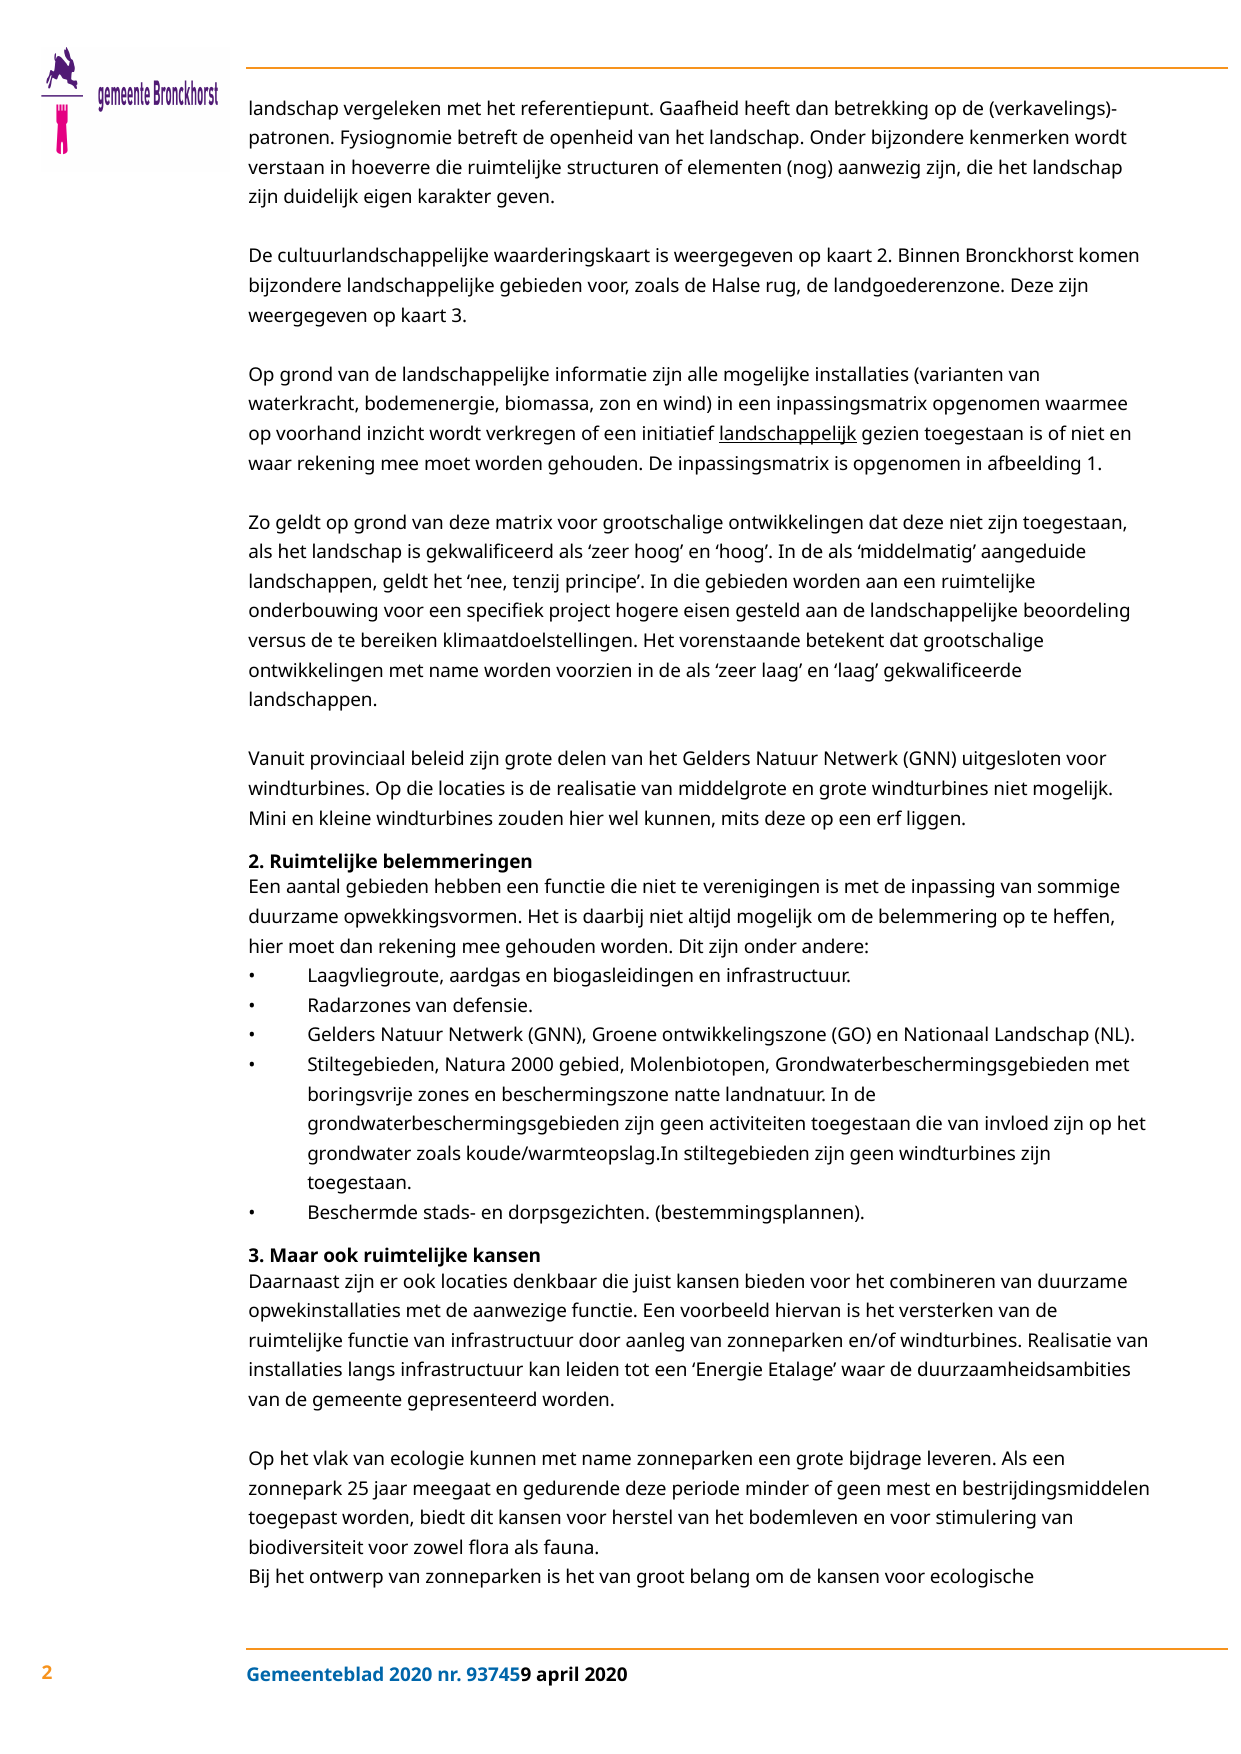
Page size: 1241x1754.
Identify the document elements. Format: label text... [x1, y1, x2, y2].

text Bij het ontwerp van zonneparken is het van groot belang om de kansen voor ecologische [248, 1564, 1152, 1589]
text landschap vergeleken met het referentiepunt. Gaafheid heeft dan betrekking op de (verkavelings)-patronen. Fysiognomie betreft de openheid van het landschap. Onder bijzondere kenmerken wordt verstaan in hoeverre die ruimtelijke structuren of elementen (nog) aanwezig zijn, die het landschap zijn duidelijk eigen karakter geven. [248, 95, 1152, 209]
list Radarzones van defensie. [248, 992, 1152, 1018]
text Daarnaast zijn er ook locaties denkbaar die juist kansen bieden voor het combineren van duurzame opwekinstallaties met de aanwezige functie. Een voorbeeld hiervan is het versterken van de ruimtelijke functie van infrastructuur door aanleg van zonneparken en/of windturbines. Realisatie van installaties langs infrastructuur kan leiden tot een ‘Energie Etalage’ waar de duurzaamheidsambities van de gemeente gepresenteerd worden. [248, 1268, 1152, 1412]
text Op het vlak van ecologie kunnen met name zonneparken een grote bijdrage leveren. Als een zonnepark 25 jaar meegaat en gedurende deze periode minder of geen mest en bestrijdingsmiddelen toegepast worden, biedt dit kansen voor herstel van het bodemleven en voor stimulering van biodiversiteit voor zowel flora als fauna. [248, 1445, 1152, 1560]
list Laagvliegroute, aardgas en biogasleidingen en infrastructuur. [248, 962, 1152, 988]
text 2. Ruimtelijke belemmeringen [248, 848, 1152, 874]
list Stiltegebieden, Natura 2000 gebied, Molenbiotopen, Grondwaterbeschermingsgebieden met boringsvrije zones en beschermingszone natte landnatuur. In de grondwaterbeschermingsgebieden zijn geen activiteiten toegestaan die van invloed zijn op het grondwater zoals koude/warmteopslag.In stiltegebieden zijn geen windturbines zijn toegestaan. [248, 1051, 1152, 1195]
text Een aantal gebieden hebben een functie die niet te verenigingen is met de inpassing van sommige duurzame opwekkingsvormen. Het is daarbij niet altijd mogelijk om de belemmering op te heffen, hier moet dan rekening mee gehouden worden. Dit zijn onder andere: [248, 874, 1152, 958]
list Gelders Natuur Netwerk (GNN), Groene ontwikkelingszone (GO) en Nationaal Landschap (NL). [248, 1022, 1152, 1047]
text Op grond van de landschappelijke informatie zijn alle mogelijke installaties (varianten van waterkracht, bodemenergie, biomassa, zon en wind) in een inpassingsmatrix opgenomen waarmee op voorhand inzicht wordt verkregen of een initiatief landschappelijk gezien toegestaan is of niet en waar rekening mee moet worden gehouden. De inpassingsmatrix is opgenomen in afbeelding 1. [248, 361, 1152, 476]
picture [41, 47, 231, 172]
text Zo geldt op grond van deze matrix voor grootschalige ontwikkelingen dat deze niet zijn toegestaan, als het landschap is gekwalificeerd als ‘zeer hoog’ en ‘hoog’. In de als ‘middelmatig’ aangeduide landschappen, geldt het ‘nee, tenzij principe’. In die gebieden worden aan een ruimtelijke onderbouwing voor een specifiek project hogere eisen gesteld aan de landschappelijke beoordeling versus de te bereiken klimaatdoelstellingen. Het vorenstaande betekent dat grootschalige ontwikkelingen met name worden voorzien in de als ‘zeer laag’ en ‘laag’ gekwalificeerde landschappen. [248, 509, 1152, 712]
text Vanuit provinciaal beleid zijn grote delen van het Gelders Natuur Netwerk (GNN) uitgesloten voor windturbines. Op die locaties is de realisatie van middelgrote en grote windturbines niet mogelijk. Mini en kleine windturbines zouden hier wel kunnen, mits deze op een erf liggen. [248, 746, 1152, 831]
list Beschermde stads- en dorpsgezichten. (bestemmingsplannen). [248, 1199, 1152, 1225]
text 3. Maar ook ruimtelijke kansen [248, 1242, 1152, 1268]
text De cultuurlandschappelijke waarderingskaart is weergegeven op kaart 2. Binnen Bronckhorst komen bijzondere landschappelijke gebieden voor, zoals de Halse rug, de landgoederenzone. Deze zijn weergegeven op kaart 3. [248, 243, 1152, 328]
